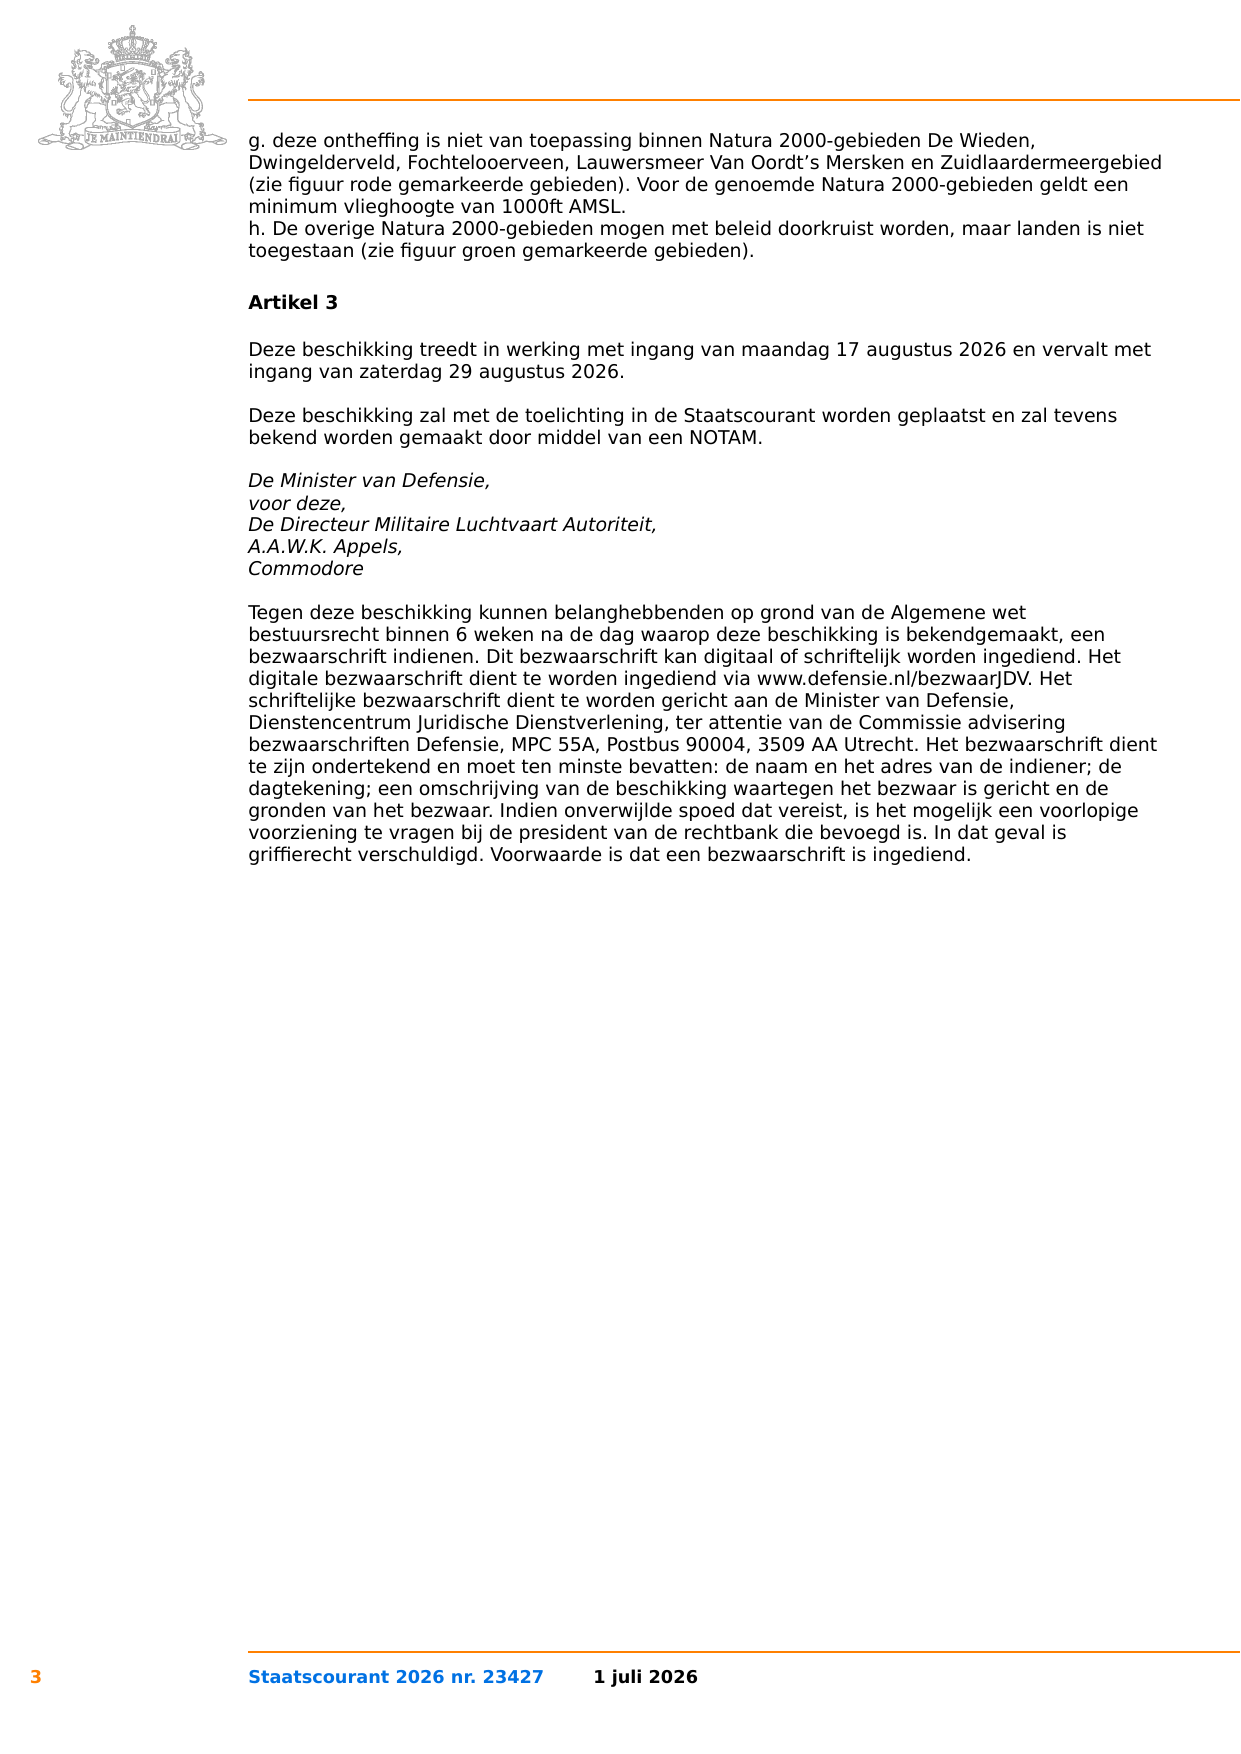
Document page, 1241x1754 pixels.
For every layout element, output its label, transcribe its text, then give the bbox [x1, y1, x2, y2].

text Deze beschikking treedt in werking met ingang van maandag 17 augustus 2026 en vervalt met ingang van zaterdag 29 augustus 2026. [248, 339, 1163, 383]
text De Minister van Defensie, voor deze, De Directeur Militaire Luchtvaart Autoriteit, A.A.W.K. Appels, Commodore [248, 470, 1163, 580]
text g. deze ontheffing is niet van toepassing binnen Natura 2000-gebieden De Wieden, Dwingelderveld, Fochtelooerveen, Lauwersmeer Van Oordt’s Mersken en Zuidlaardermeergebied (zie figuur rode gemarkeerde gebieden). Voor de genoemde Natura 2000-gebieden geldt een minimum vlieghoogte van 1000ft AMSL. [248, 130, 1163, 218]
subtitle Artikel 3 [248, 292, 1163, 314]
picture [38, 25, 227, 150]
text Deze beschikking zal met de toelichting in de Staatscourant worden geplaatst en zal tevens bekend worden gemaakt door middel van een NOTAM. [248, 404, 1163, 448]
text Tegen deze beschikking kunnen belanghebbenden op grond van de Algemene wet bestuursrecht binnen 6 weken na de dag waarop deze beschikking is bekendgemaakt, een bezwaarschrift indienen. Dit bezwaarschrift kan digitaal of schriftelijk worden ingediend. Het digitale bezwaarschrift dient te worden ingediend via www.defensie.nl/bezwaarJDV. Het schriftelijke bezwaarschrift dient te worden gericht aan de Minister van Defensie, Dienstencentrum Juridische Dienstverlening, ter attentie van de Commissie advisering bezwaarschriften Defensie, MPC 55A, Postbus 90004, 3509 AA Utrecht. Het bezwaarschrift dient te zijn ondertekend en moet ten minste bevatten: de naam en het adres van de indiener; de dagtekening; een omschrijving van de beschikking waartegen het bezwaar is gericht en de gronden van het bezwaar. Indien onverwijlde spoed dat vereist, is het mogelijk een voorlopige voorziening te vragen bij de president van de rechtbank die bevoegd is. In dat geval is griffierecht verschuldigd. Voorwaarde is dat een bezwaarschrift is ingediend. [248, 602, 1163, 866]
text h. De overige Natura 2000-gebieden mogen met beleid doorkruist worden, maar landen is niet toegestaan (zie figuur groen gemarkeerde gebieden). [248, 218, 1163, 262]
